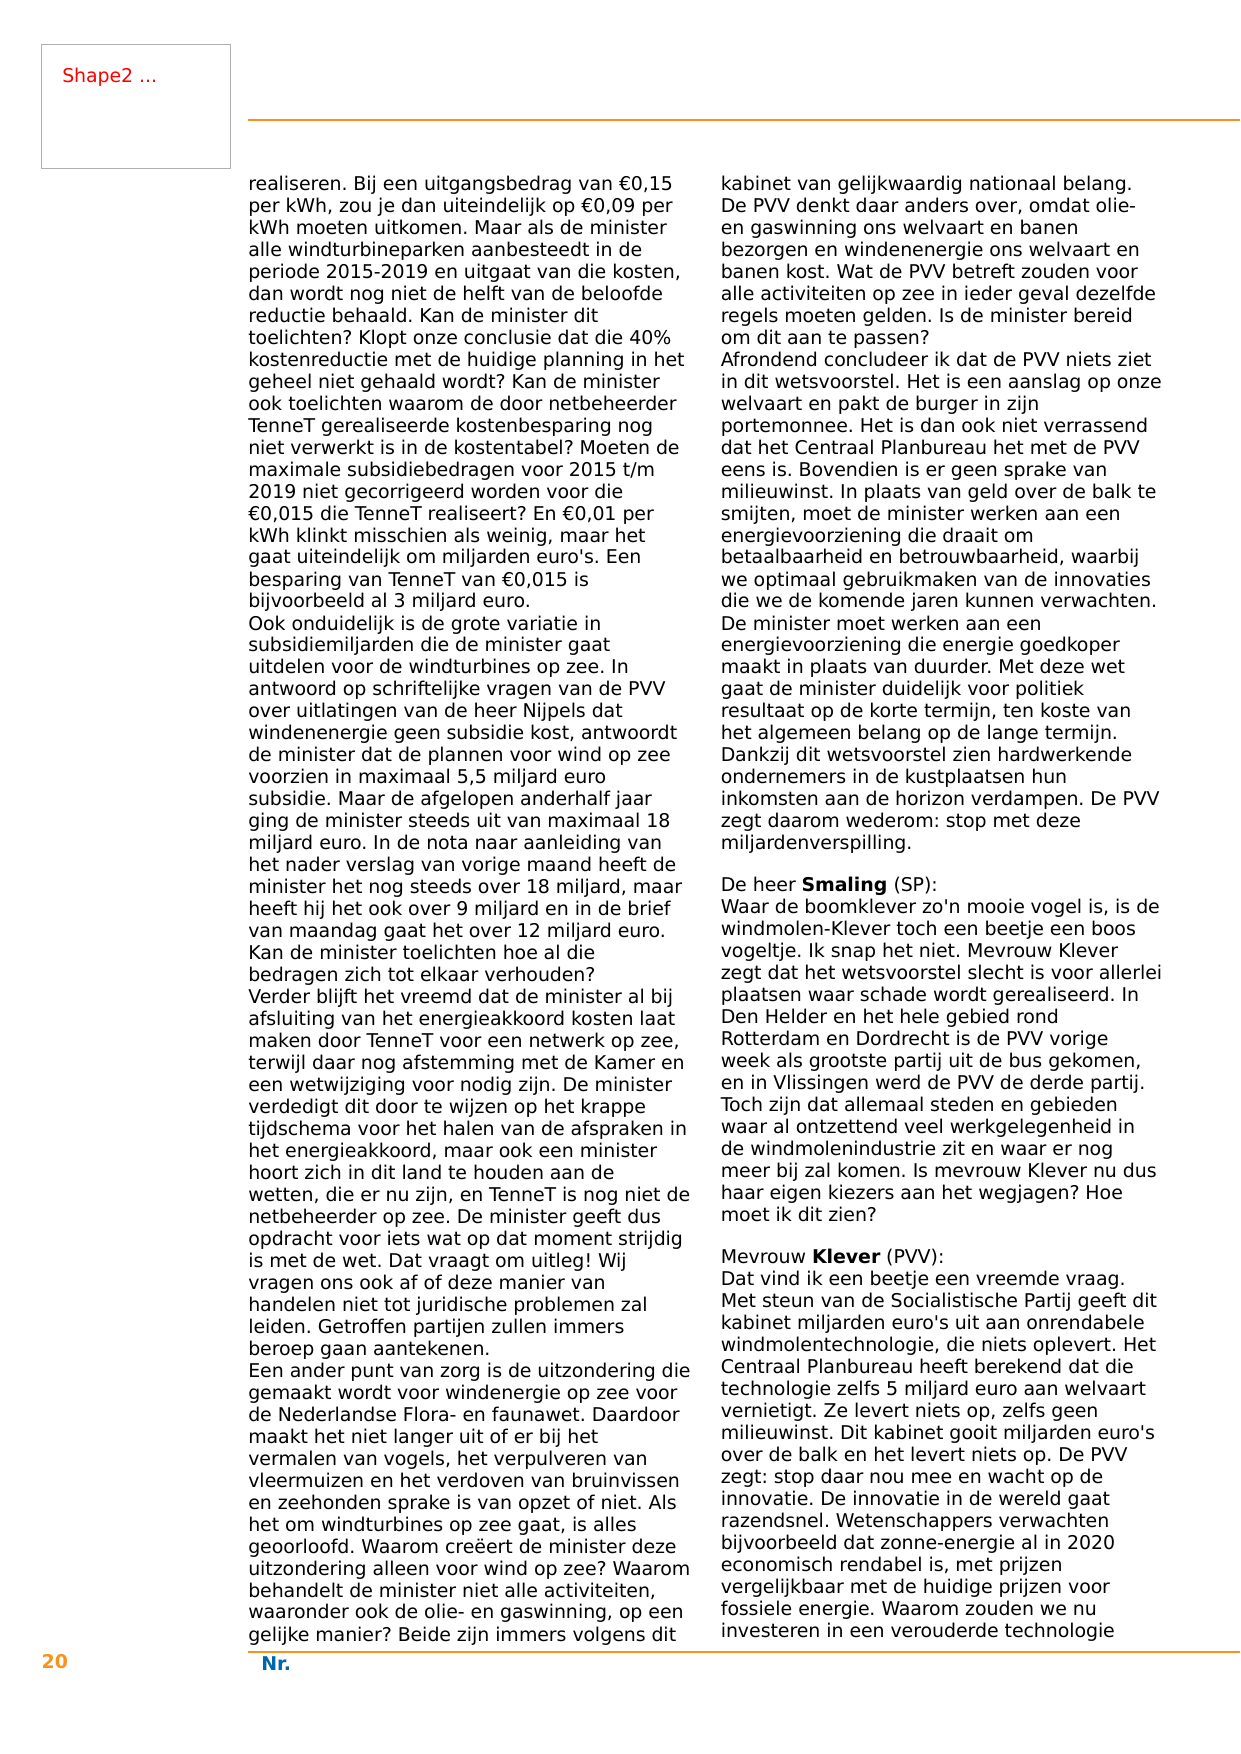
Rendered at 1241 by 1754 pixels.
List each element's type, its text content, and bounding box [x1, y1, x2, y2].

text realiseren. Bij een uitgangsbedrag van €0,15 per kWh, zou je dan uiteindelijk op €0,09 per kWh moeten uitkomen. Maar als de minister alle windturbineparken aanbesteedt in de periode 2015-2019 en uitgaat van die kosten, dan wordt nog niet de helft van de beloofde reductie behaald. Kan de minister dit toelichten? Klopt onze conclusie dat die 40% kostenreductie met de huidige planning in het geheel niet gehaald wordt? Kan de minister ook toelichten waarom de door netbeheerder TenneT gerealiseerde kostenbesparing nog niet verwerkt is in de kostentabel? Moeten de maximale subsidiebedragen voor 2015 t/m 2019 niet gecorrigeerd worden voor die €0,015 die TenneT realiseert? En €0,01 per kWh klinkt misschien als weinig, maar het gaat uiteindelijk om miljarden euro's. Een besparing van TenneT van €0,015 is bijvoorbeeld al 3 miljard euro. [248, 173, 691, 612]
text Mevrouw Klever (PVV): [721, 1246, 1163, 1268]
text Waar de boomklever zo'n mooie vogel is, is de windmolen-Klever toch een beetje een boos vogeltje. Ik snap het niet. Mevrouw Klever zegt dat het wetsvoorstel slecht is voor allerlei plaatsen waar schade wordt gerealiseerd. In Den Helder en het hele gebied rond Rotterdam en Dordrecht is de PVV vorige week als grootste partij uit de bus gekomen, en in Vlissingen werd de PVV de derde partij. Toch zijn dat allemaal steden en gebieden waar al ontzettend veel werkgelegenheid in de windmolenindustrie zit en waar er nog meer bij zal komen. Is mevrouw Klever nu dus haar eigen kiezers aan het wegjagen? Hoe moet ik dit zien? [721, 896, 1163, 1226]
text Ook onduidelijk is de grote variatie in subsidiemiljarden die de minister gaat uitdelen voor de windturbines op zee. In antwoord op schriftelijke vragen van de PVV over uitlatingen van de heer Nijpels dat windenenergie geen subsidie kost, antwoordt de minister dat de plannen voor wind op zee voorzien in maximaal 5,5 miljard euro subsidie. Maar de afgelopen anderhalf jaar ging de minister steeds uit van maximaal 18 miljard euro. In de nota naar aanleiding van het nader verslag van vorige maand heeft de minister het nog steeds over 18 miljard, maar heeft hij het ook over 9 miljard en in de brief van maandag gaat het over 12 miljard euro. Kan de minister toelichten hoe al die bedragen zich tot elkaar verhouden? [248, 612, 691, 986]
text Een ander punt van zorg is de uitzondering die gemaakt wordt voor windenergie op zee voor de Nederlandse Flora- en faunawet. Daardoor maakt het niet langer uit of er bij het vermalen van vogels, het verpulveren van vleermuizen en het verdoven van bruinvissen en zeehonden sprake is van opzet of niet. Als het om windturbines op zee gaat, is alles geoorloofd. Waarom creëert de minister deze uitzondering alleen voor wind op zee? Waarom behandelt de minister niet alle activiteiten, waaronder ook de olie- en gaswinning, op een gelijke manier? Beide zijn immers volgens dit [248, 1360, 691, 1645]
text kabinet van gelijkwaardig nationaal belang. De PVV denkt daar anders over, omdat olie- en gaswinning ons welvaart en banen bezorgen en windenenergie ons welvaart en banen kost. Wat de PVV betreft zouden voor alle activiteiten op zee in ieder geval dezelfde regels moeten gelden. Is de minister bereid om dit aan te passen? [721, 173, 1163, 349]
text Verder blijft het vreemd dat de minister al bij afsluiting van het energieakkoord kosten laat maken door TenneT voor een netwerk op zee, terwijl daar nog afstemming met de Kamer en een wetwijziging voor nodig zijn. De minister verdedigt dit door te wijzen op het krappe tijdschema voor het halen van de afspraken in het energieakkoord, maar ook een minister hoort zich in dit land te houden aan de wetten, die er nu zijn, en TenneT is nog niet de netbeheerder op zee. De minister geeft dus opdracht voor iets wat op dat moment strijdig is met de wet. Dat vraagt om uitleg! Wij vragen ons ook af of deze manier van handelen niet tot juridische problemen zal leiden. Getroffen partijen zullen immers beroep gaan aantekenen. [248, 986, 691, 1360]
text Afrondend concludeer ik dat de PVV niets ziet in dit wetsvoorstel. Het is een aanslag op onze welvaart en pakt de burger in zijn portemonnee. Het is dan ook niet verrassend dat het Centraal Planbureau het met de PVV eens is. Bovendien is er geen sprake van milieuwinst. In plaats van geld over de balk te smijten, moet de minister werken aan een energievoorziening die draait om betaalbaarheid en betrouwbaarheid, waarbij we optimaal gebruikmaken van de innovaties die we de komende jaren kunnen verwachten. De minister moet werken aan een energievoorziening die energie goedkoper maakt in plaats van duurder. Met deze wet gaat de minister duidelijk voor politiek resultaat op de korte termijn, ten koste van het algemeen belang op de lange termijn. Dankzij dit wetsvoorstel zien hardwerkende ondernemers in de kustplaatsen hun inkomsten aan de horizon verdampen. De PVV zegt daarom wederom: stop met deze miljardenverspilling. [721, 349, 1163, 854]
text Dat vind ik een beetje een vreemde vraag. Met steun van de Socialistische Partij geeft dit kabinet miljarden euro's uit aan onrendabele windmolentechnologie, die niets oplevert. Het Centraal Planbureau heeft berekend dat die technologie zelfs 5 miljard euro aan welvaart vernietigt. Ze levert niets op, zelfs geen milieuwinst. Dit kabinet gooit miljarden euro's over de balk en het levert niets op. De PVV zegt: stop daar nou mee en wacht op de innovatie. De innovatie in de wereld gaat razendsnel. Wetenschappers verwachten bijvoorbeeld dat zonne-energie al in 2020 economisch rendabel is, met prijzen vergelijkbaar met de huidige prijzen voor fossiele energie. Waarom zouden we nu investeren in een verouderde technologie [721, 1268, 1163, 1641]
text De heer Smaling (SP): [721, 874, 1163, 896]
